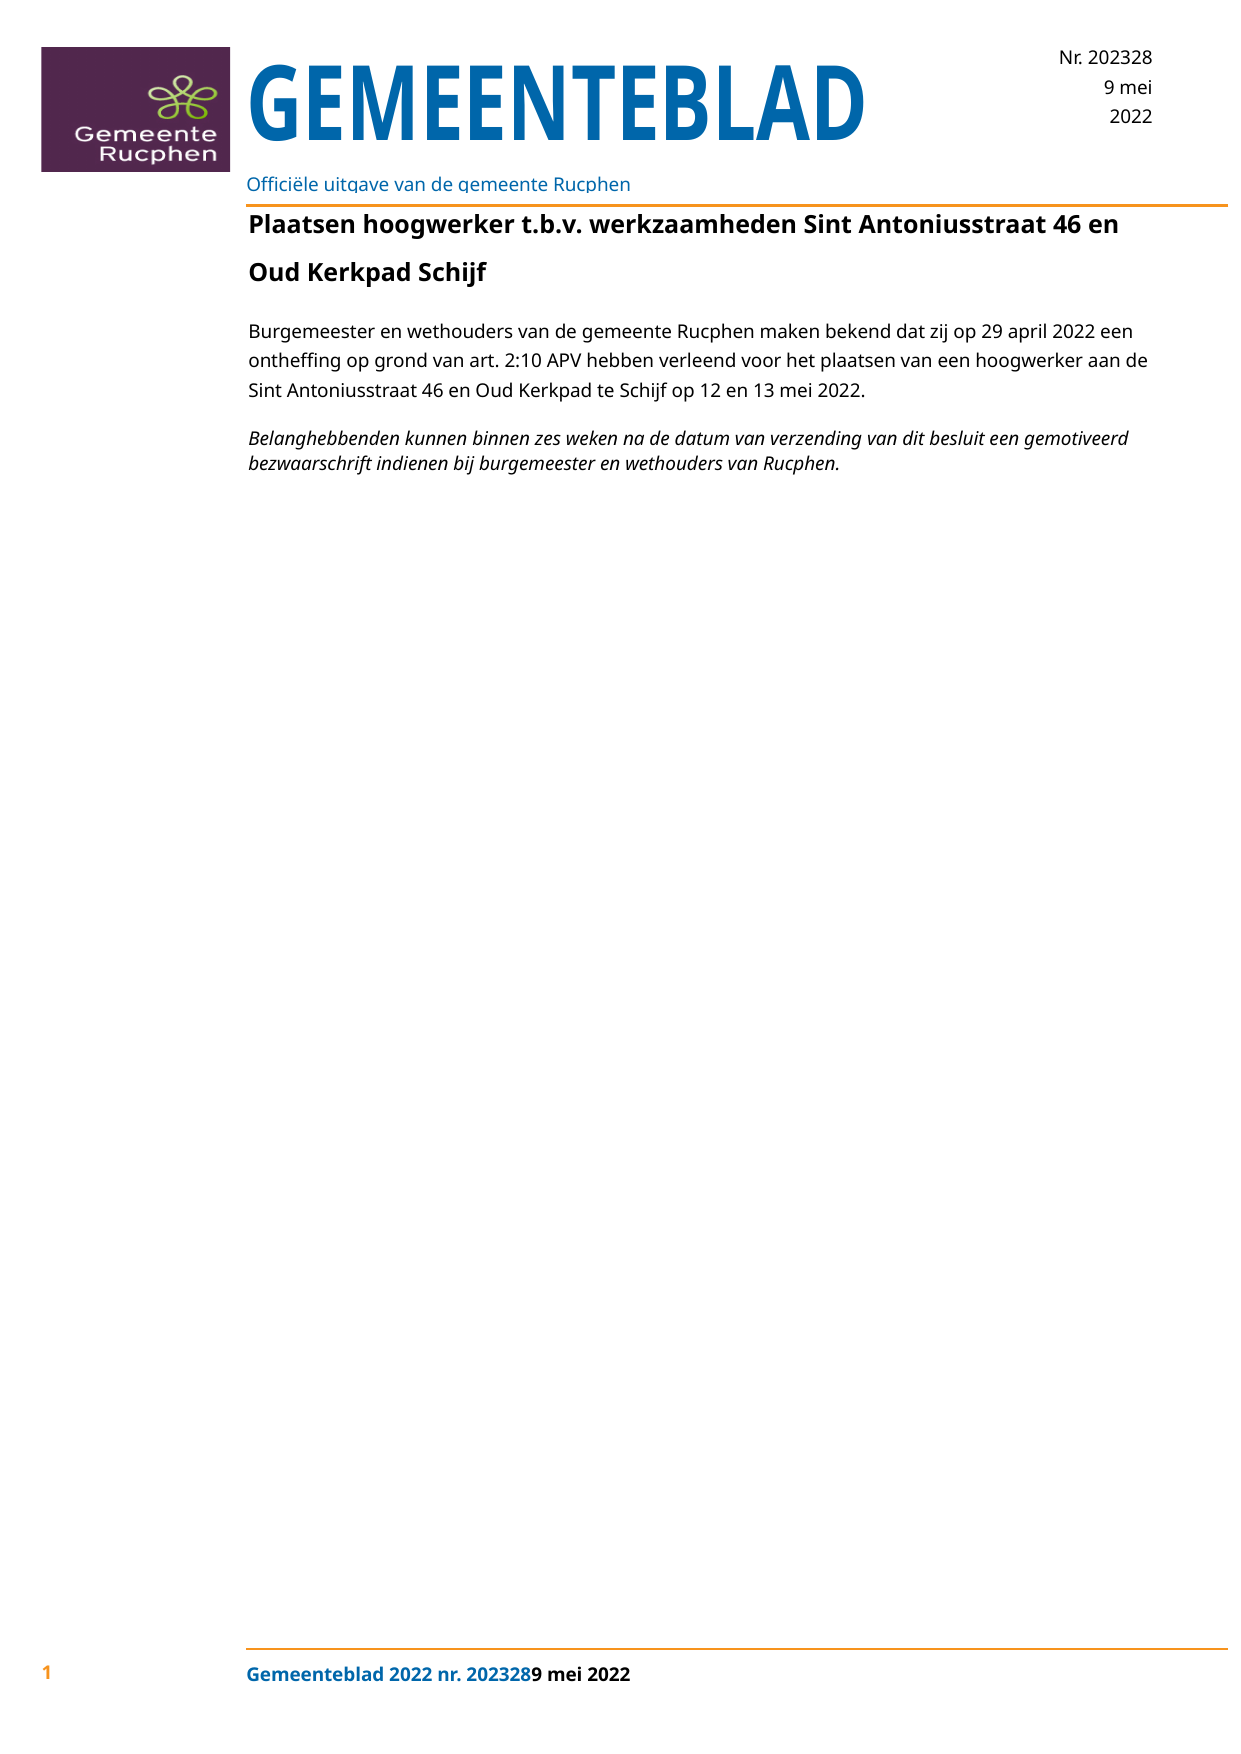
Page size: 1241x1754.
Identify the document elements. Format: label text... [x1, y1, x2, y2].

text Burgemeester en wethouders van de gemeente Rucphen maken bekend dat zij op 29 april 2022 een ontheffing op grond van art. 2:10 APV hebben verleend voor het plaatsen van een hoogwerker aan de Sint Antoniusstraat 46 en Oud Kerkpad te Schijf op 12 en 13 mei 2022. [248, 318, 1152, 403]
picture [41, 47, 231, 172]
text Plaatsen hoogwerker t.b.v. werkzaamheden Sint Antoniusstraat 46 en Oud Kerkpad Schijf [248, 207, 1152, 288]
text Belanghebbenden kunnen binnen zes weken na de datum van verzending van dit besluit een gemotiveerd bezwaarschrift indienen bij burgemeester en wethouders van Rucphen. [248, 425, 1152, 476]
